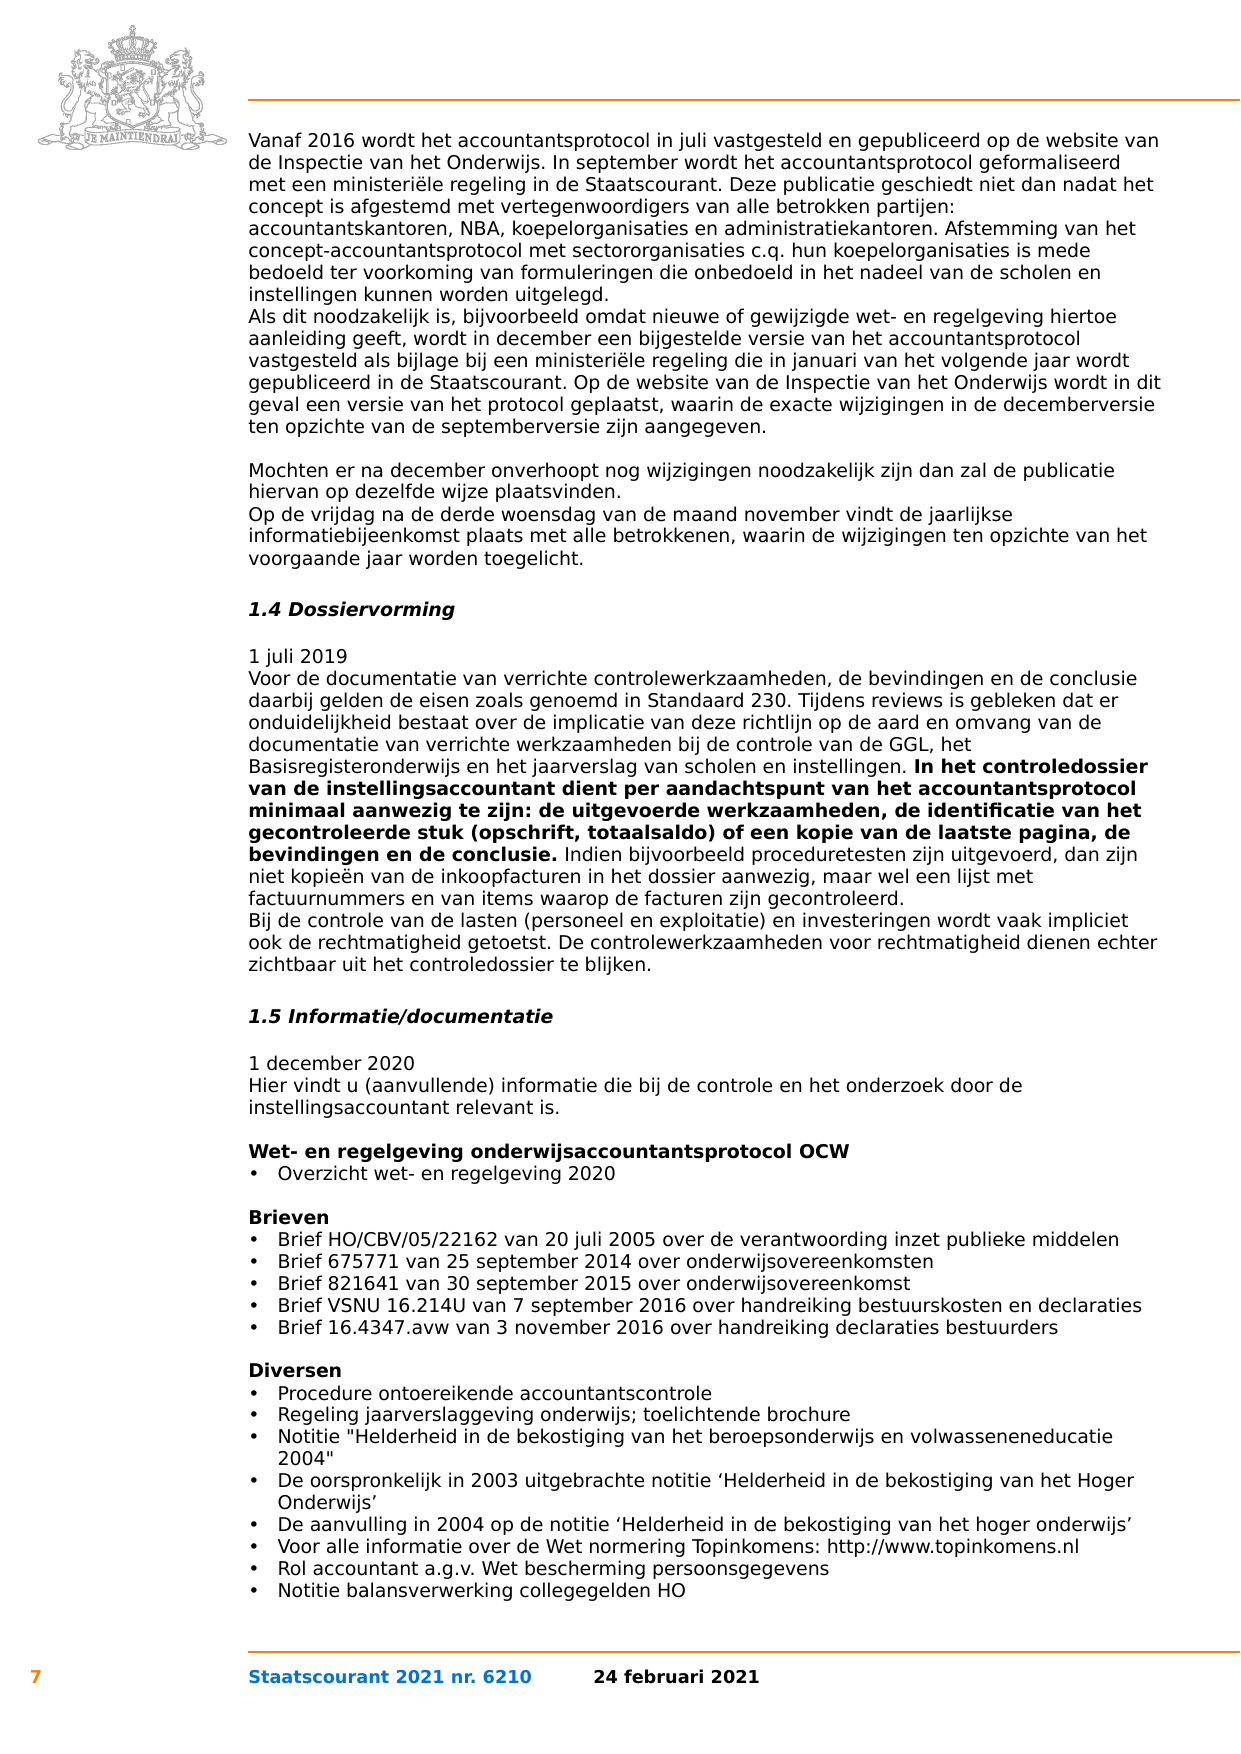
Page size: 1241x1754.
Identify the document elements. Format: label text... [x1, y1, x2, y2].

text • Procedure ontoereikende accountantscontrole [248, 1382, 1163, 1404]
text • Notitie balansverwerking collegegelden HO [248, 1580, 1163, 1602]
text • Brief 16.4347.avw van 3 november 2016 over handreiking declaraties bestuurders [248, 1317, 1163, 1338]
text • Brief 821641 van 30 september 2015 over onderwijsovereenkomst [248, 1273, 1163, 1294]
text Voor de documentatie van verrichte controlewerkzaamheden, de bevindingen en de conclusie daarbij gelden de eisen zoals genoemd in Standaard 230. Tijdens reviews is gebleken dat er onduidelijkheid bestaat over de implicatie van deze richtlijn op de aard en omvang van de documentatie van verrichte werkzaamheden bij de controle van de GGL, het Basisregisteronderwijs en het jaarverslag van scholen en instellingen. In het controledossier van de instellingsaccountant dient per aandachtspunt van het accountantsprotocol minimaal aanwezig te zijn: de uitgevoerde werkzaamheden, de identificatie van het gecontroleerde stuk (opschrift, totaalsaldo) of een kopie van de laatste pagina, de bevindingen en de conclusie. Indien bijvoorbeeld proceduretesten zijn uitgevoerd, dan zijn niet kopieën van de inkoopfacturen in het dossier aanwezig, maar wel een lijst met factuurnummers en van items waarop de facturen zijn gecontroleerd. [248, 668, 1163, 910]
text • Voor alle informatie over de Wet normering Topinkomens: http://www.topinkomens.nl [248, 1536, 1163, 1558]
picture [38, 25, 227, 150]
text Bij de controle van de lasten (personeel en exploitatie) en investeringen wordt vaak impliciet ook de rechtmatigheid getoetst. De controlewerkzaamheden voor rechtmatigheid dienen echter zichtbaar uit het controledossier te blijken. [248, 910, 1163, 976]
text • De aanvulling in 2004 op de notitie ‘Helderheid in de bekostiging van het hoger onderwijs’ [248, 1514, 1163, 1536]
text Hier vindt u (aanvullende) informatie die bij de controle en het onderzoek door de instellingsaccountant relevant is. [248, 1075, 1163, 1119]
subtitle Wet- en regelgeving onderwijsaccountantsprotocol OCW [248, 1141, 1163, 1163]
text Op de vrijdag na de derde woensdag van de maand november vindt de jaarlijkse informatiebijeenkomst plaats met alle betrokkenen, waarin de wijzigingen ten opzichte van het voorgaande jaar worden toegelicht. [248, 503, 1163, 569]
text • Overzicht wet- en regelgeving 2020 [248, 1163, 1163, 1185]
subtitle 1.5 Informatie/documentatie [248, 1006, 1163, 1028]
text • Rol accountant a.g.v. Wet bescherming persoonsgegevens [248, 1558, 1163, 1580]
text • Brief 675771 van 25 september 2014 over onderwijsovereenkomsten [248, 1251, 1163, 1273]
text • Brief VSNU 16.214U van 7 september 2016 over handreiking bestuurskosten en declaraties [248, 1294, 1163, 1317]
text Mochten er na december onverhoopt nog wijzigingen noodzakelijk zijn dan zal de publicatie hiervan op dezelfde wijze plaatsvinden. [248, 459, 1163, 503]
text Vanaf 2016 wordt het accountantsprotocol in juli vastgesteld en gepubliceerd op de website van de Inspectie van het Onderwijs. In september wordt het accountantsprotocol geformaliseerd met een ministeriële regeling in de Staatscourant. Deze publicatie geschiedt niet dan nadat het concept is afgestemd met vertegenwoordigers van alle betrokken partijen: accountantskantoren, NBA, koepelorganisaties en administratiekantoren. Afstemming van het concept-accountantsprotocol met sectororganisaties c.q. hun koepelorganisaties is mede bedoeld ter voorkoming van formuleringen die onbedoeld in het nadeel van de scholen en instellingen kunnen worden uitgelegd. [248, 130, 1163, 306]
text Als dit noodzakelijk is, bijvoorbeeld omdat nieuwe of gewijzigde wet- en regelgeving hiertoe aanleiding geeft, wordt in december een bijgestelde versie van het accountantsprotocol vastgesteld als bijlage bij een ministeriële regeling die in januari van het volgende jaar wordt gepubliceerd in de Staatscourant. Op de website van de Inspectie van het Onderwijs wordt in dit geval een versie van het protocol geplaatst, waarin de exacte wijzigingen in de decemberversie ten opzichte van de septemberversie zijn aangegeven. [248, 306, 1163, 438]
text • Brief HO/CBV/05/22162 van 20 juli 2005 over de verantwoording inzet publieke middelen [248, 1229, 1163, 1251]
text • De oorspronkelijk in 2003 uitgebrachte notitie ‘Helderheid in de bekostiging van het Hoger Onderwijs’ [248, 1470, 1163, 1514]
text 1 december 2020 [248, 1053, 1163, 1075]
text • Regeling jaarverslaggeving onderwijs; toelichtende brochure [248, 1404, 1163, 1426]
text 1 juli 2019 [248, 646, 1163, 668]
subtitle Brieven [248, 1207, 1163, 1229]
subtitle 1.4 Dossiervorming [248, 599, 1163, 621]
subtitle Diversen [248, 1360, 1163, 1382]
text • Notitie "Helderheid in de bekostiging van het beroepsonderwijs en volwasseneneducatie 2004" [248, 1426, 1163, 1470]
